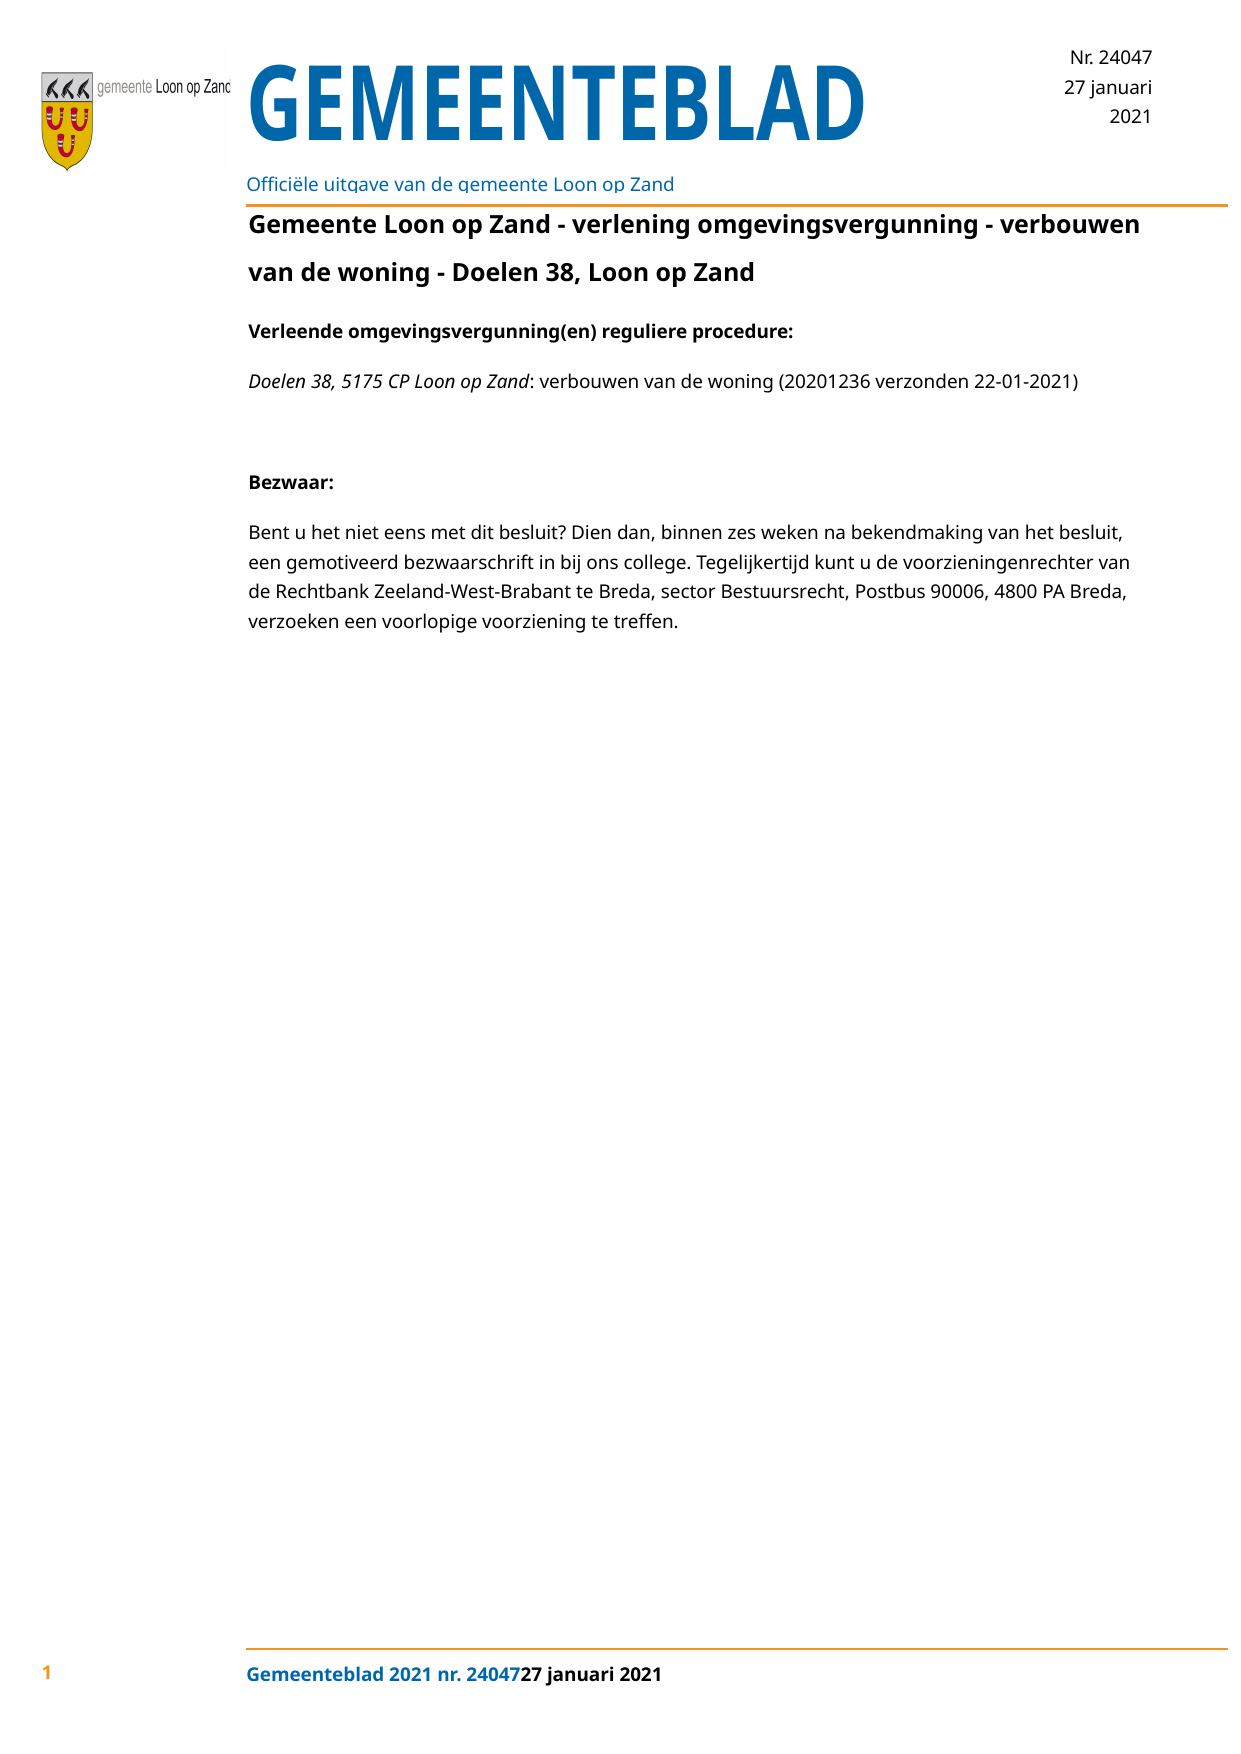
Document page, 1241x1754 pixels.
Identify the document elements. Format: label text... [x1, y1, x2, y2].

picture [41, 47, 231, 172]
text Bezwaar: [248, 469, 1152, 495]
text Bent u het niet eens met dit besluit? Dien dan, binnen zes weken na bekendmaking van het besluit, een gemotiveerd bezwaarschrift in bij ons college. Tegelijkertijd kunt u de voorzieningenrechter van de Rechtbank Zeeland-West-Brabant te Breda, sector Bestuursrecht, Postbus 90006, 4800 PA Breda, verzoeken een voorlopige voorziening te treffen. [248, 519, 1152, 634]
text Verleende omgevingsvergunning(en) reguliere procedure: [248, 318, 1152, 344]
text Gemeente Loon op Zand - verlening omgevingsvergunning - verbouwen van de woning - Doelen 38, Loon op Zand [248, 207, 1152, 288]
text Doelen 38, 5175 CP Loon op Zand: verbouwen van de woning (20201236 verzonden 22-01-2021) [248, 368, 1152, 394]
